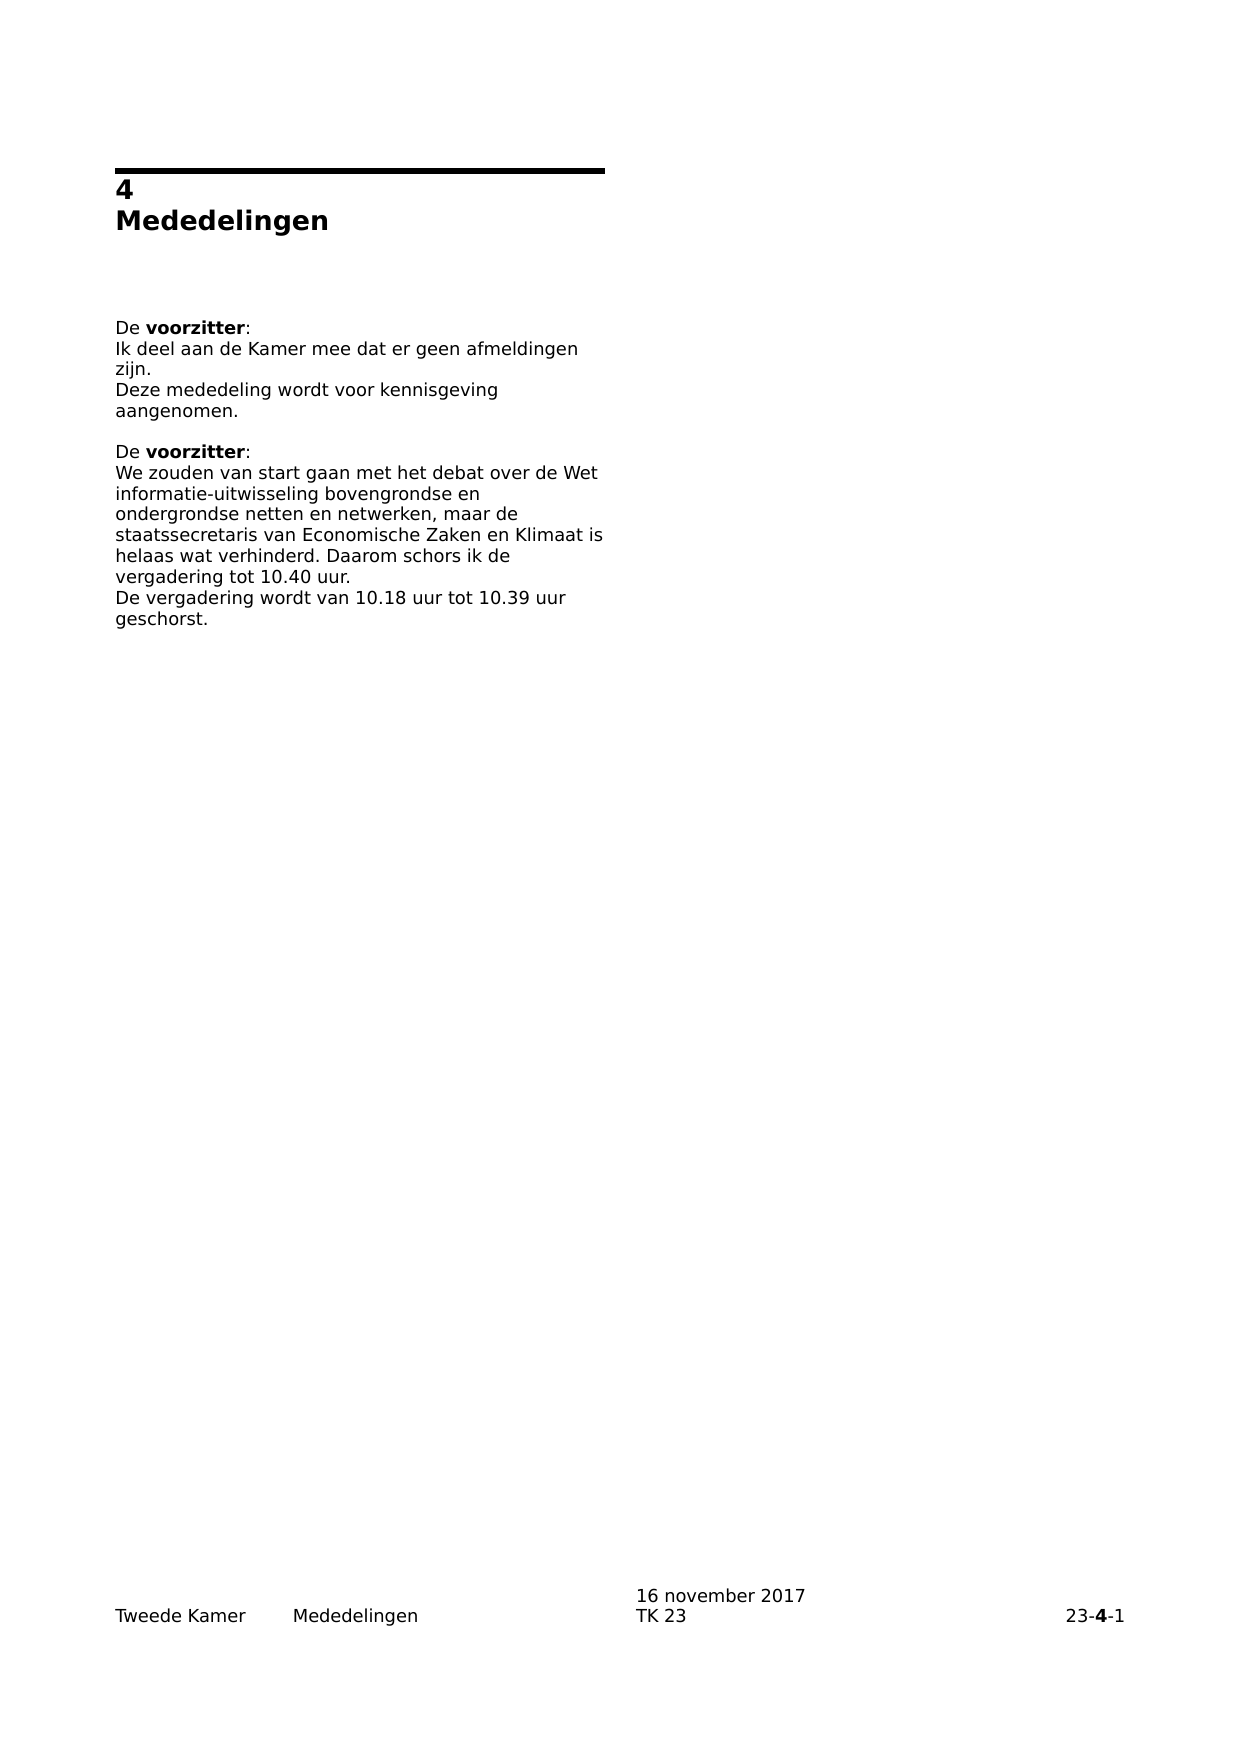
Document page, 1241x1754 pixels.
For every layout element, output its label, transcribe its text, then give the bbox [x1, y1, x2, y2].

text De voorzitter: [115, 318, 605, 338]
text Ik deel aan de Kamer mee dat er geen afmeldingen zijn. [115, 338, 605, 380]
text De voorzitter: [115, 442, 605, 462]
title 4 Mededelingen [115, 174, 605, 237]
text We zouden van start gaan met het debat over de Wet informatie-uitwisseling bovengrondse en ondergrondse netten en netwerken, maar de staatssecretaris van Economische Zaken en Klimaat is helaas wat verhinderd. Daarom schors ik de vergadering tot 10.40 uur. [115, 462, 605, 587]
text De vergadering wordt van 10.18 uur tot 10.39 uur geschorst. [115, 587, 605, 629]
text Deze mededeling wordt voor kennisgeving aangenomen. [115, 380, 605, 422]
